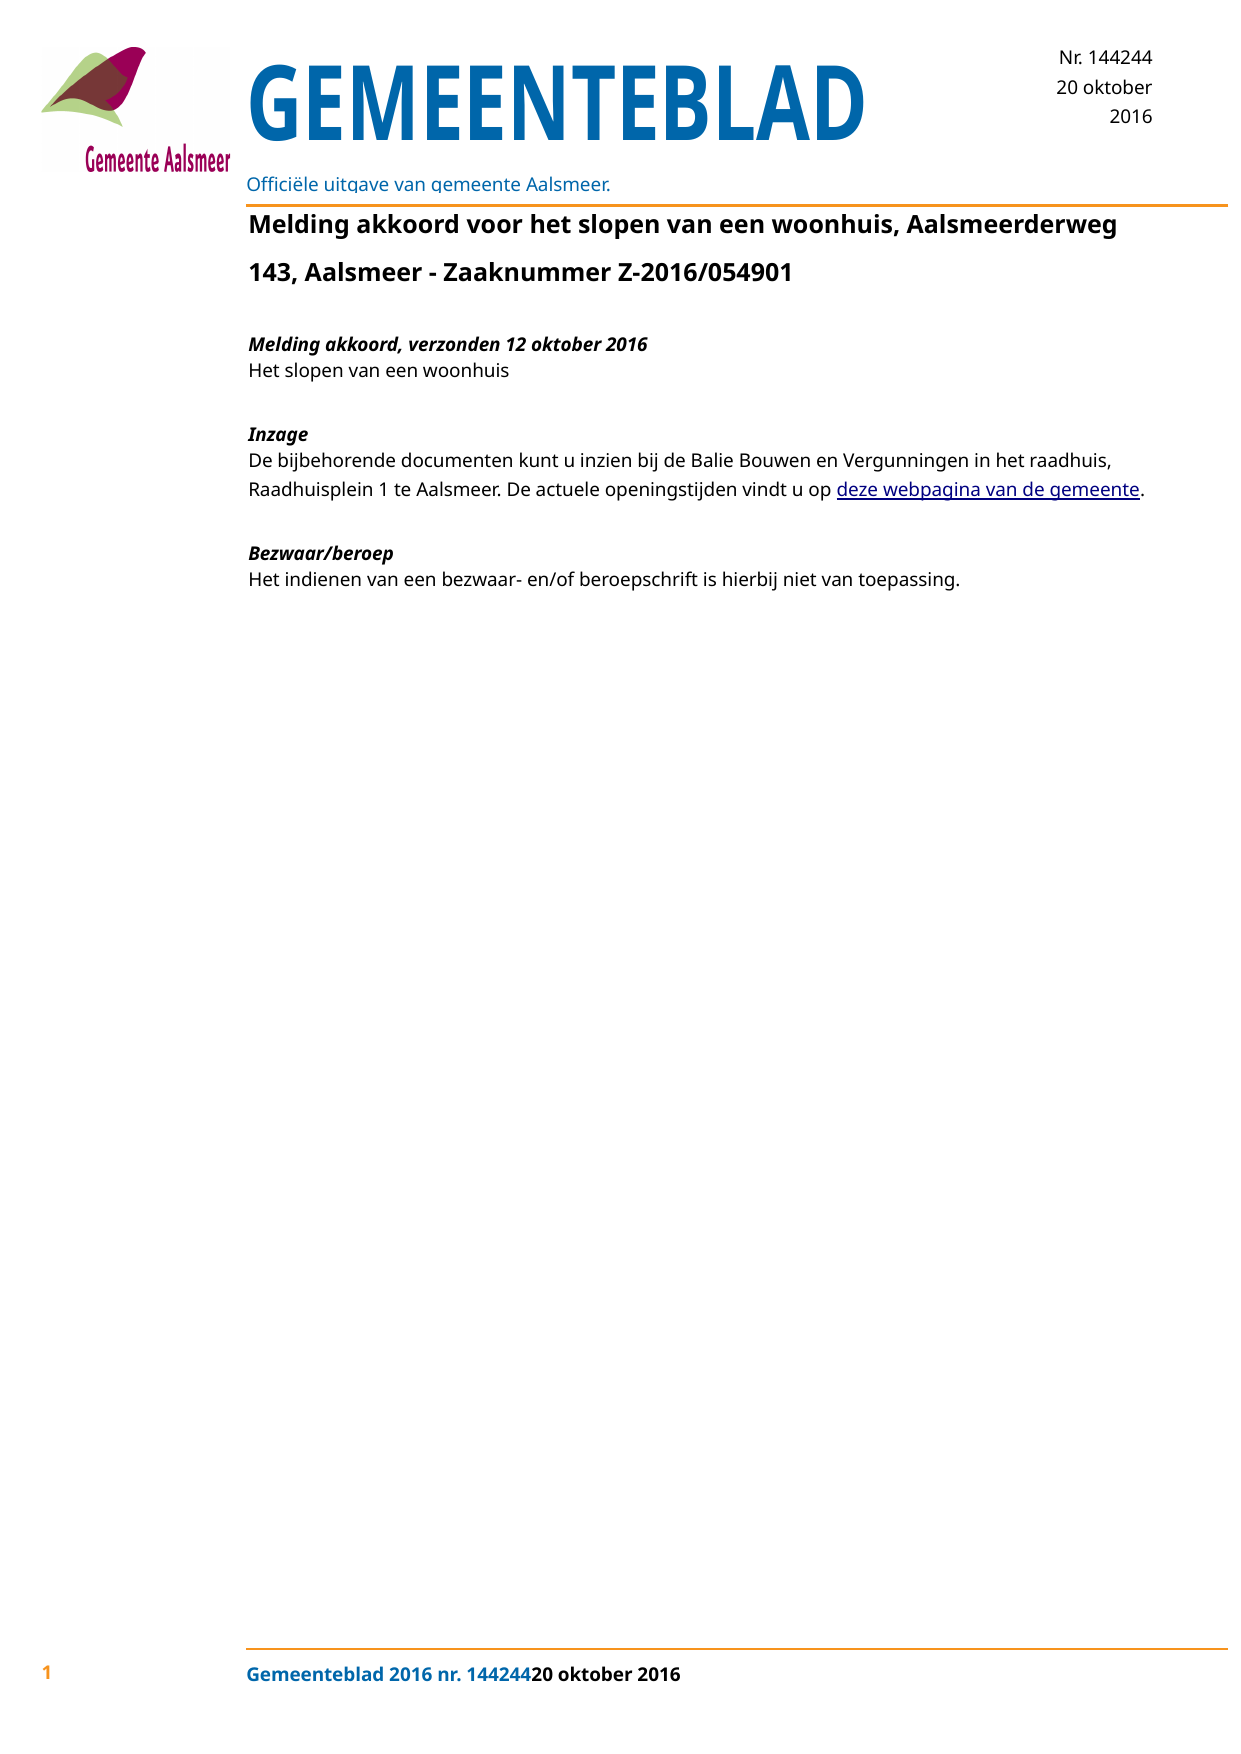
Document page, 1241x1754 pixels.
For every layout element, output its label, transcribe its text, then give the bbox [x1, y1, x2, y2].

text Inzage [248, 421, 1152, 447]
text Melding akkoord voor het slopen van een woonhuis, Aalsmeerderweg 143, Aalsmeer - Zaaknummer Z-2016/054901 [248, 207, 1152, 288]
picture [41, 47, 231, 172]
text Bezwaar/beroep [248, 540, 1152, 566]
text Het indienen van een bezwaar- en/of beroepschrift is hierbij niet van toepassing. [248, 566, 1152, 592]
text Het slopen van een woonhuis [248, 357, 1152, 383]
text De bijbehorende documenten kunt u inzien bij de Balie Bouwen en Vergunningen in het raadhuis, Raadhuisplein 1 te Aalsmeer. De actuele openingstijden vindt u op deze webpagina van de gemeente. [248, 447, 1152, 502]
text Melding akkoord, verzonden 12 oktober 2016 [248, 331, 1152, 357]
